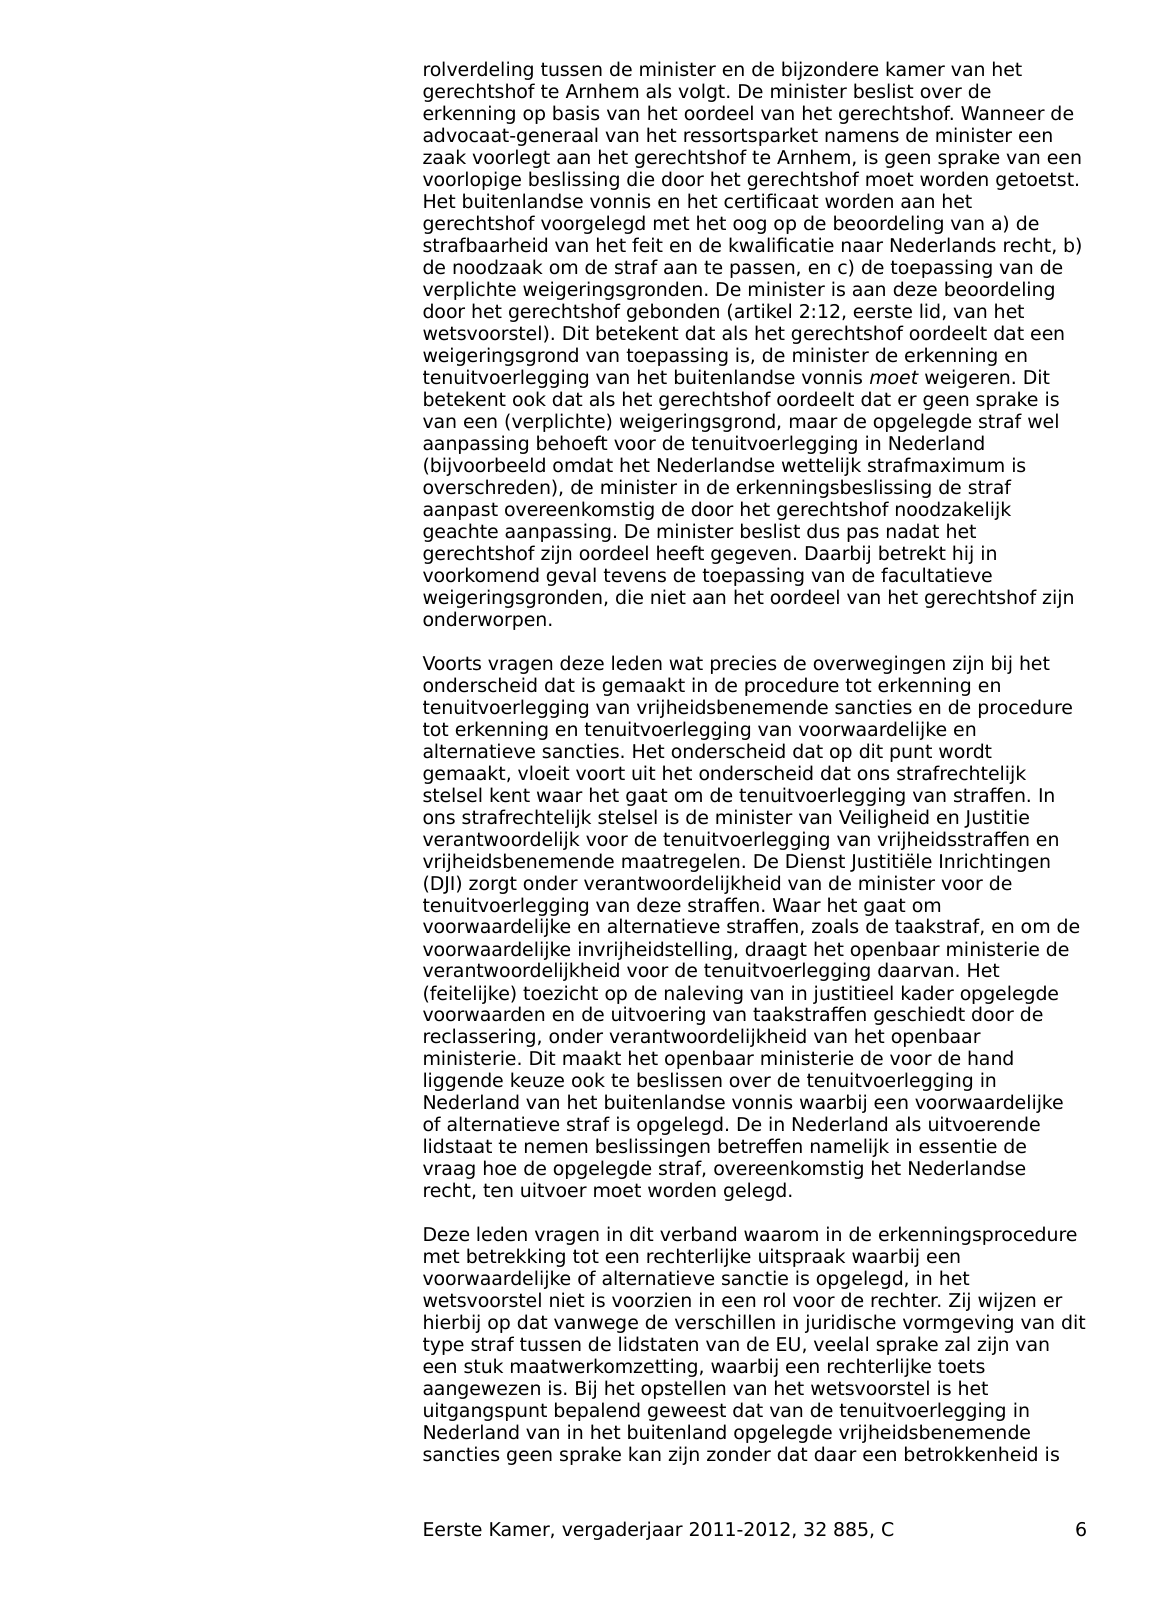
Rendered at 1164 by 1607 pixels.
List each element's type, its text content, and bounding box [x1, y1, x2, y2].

text Deze leden vragen in dit verband waarom in de erkenningsprocedure met betrekking tot een rechterlijke uitspraak waarbij een voorwaardelijke of alternatieve sanctie is opgelegd, in het wetsvoorstel niet is voorzien in een rol voor de rechter. Zij wijzen er hierbij op dat vanwege de verschillen in juridische vormgeving van dit type straf tussen de lidstaten van de EU, veelal sprake zal zijn van een stuk maatwerkomzetting, waarbij een rechterlijke toets aangewezen is. Bij het opstellen van het wetsvoorstel is het uitgangspunt bepalend geweest dat van de tenuitvoerlegging in Nederland van in het buitenland opgelegde vrijheidsbenemende sancties geen sprake kan zijn zonder dat daar een betrokkenheid is [422, 1224, 1087, 1466]
text Voorts vragen deze leden wat precies de overwegingen zijn bij het onderscheid dat is gemaakt in de procedure tot erkenning en tenuitvoerlegging van vrijheidsbenemende sancties en de procedure tot erkenning en tenuitvoerlegging van voorwaardelijke en alternatieve sancties. Het onderscheid dat op dit punt wordt gemaakt, vloeit voort uit het onderscheid dat ons strafrechtelijk stelsel kent waar het gaat om de tenuitvoerlegging van straffen. In ons strafrechtelijk stelsel is de minister van Veiligheid en Justitie verantwoordelijk voor de tenuitvoerlegging van vrijheidsstraffen en vrijheidsbenemende maatregelen. De Dienst Justitiële Inrichtingen (DJI) zorgt onder verantwoordelijkheid van de minister voor de tenuitvoerlegging van deze straffen. Waar het gaat om voorwaardelijke en alternatieve straffen, zoals de taakstraf, en om de voorwaardelijke invrijheidstelling, draagt het openbaar ministerie de verantwoordelijkheid voor de tenuitvoerlegging daarvan. Het (feitelijke) toezicht op de naleving van in justitieel kader opgelegde voorwaarden en de uitvoering van taakstraffen geschiedt door de reclassering, onder verantwoordelijkheid van het openbaar ministerie. Dit maakt het openbaar ministerie de voor de hand liggende keuze ook te beslissen over de tenuitvoerlegging in Nederland van het buitenlandse vonnis waarbij een voorwaardelijke of alternatieve straf is opgelegd. De in Nederland als uitvoerende lidstaat te nemen beslissingen betreffen namelijk in essentie de vraag hoe de opgelegde straf, overeenkomstig het Nederlandse recht, ten uitvoer moet worden gelegd. [422, 653, 1087, 1202]
text rolverdeling tussen de minister en de bijzondere kamer van het gerechtshof te Arnhem als volgt. De minister beslist over de erkenning op basis van het oordeel van het gerechtshof. Wanneer de advocaat-generaal van het ressortsparket namens de minister een zaak voorlegt aan het gerechtshof te Arnhem, is geen sprake van een voorlopige beslissing die door het gerechtshof moet worden getoetst. Het buitenlandse vonnis en het certificaat worden aan het gerechtshof voorgelegd met het oog op de beoordeling van a) de strafbaarheid van het feit en de kwalificatie naar Nederlands recht, b) de noodzaak om de straf aan te passen, en c) de toepassing van de verplichte weigeringsgronden. De minister is aan deze beoordeling door het gerechtshof gebonden (artikel 2:12, eerste lid, van het wetsvoorstel). Dit betekent dat als het gerechtshof oordeelt dat een weigeringsgrond van toepassing is, de minister de erkenning en tenuitvoerlegging van het buitenlandse vonnis moet weigeren. Dit betekent ook dat als het gerechtshof oordeelt dat er geen sprake is van een (verplichte) weigeringsgrond, maar de opgelegde straf wel aanpassing behoeft voor de tenuitvoerlegging in Nederland (bijvoorbeeld omdat het Nederlandse wettelijk strafmaximum is overschreden), de minister in de erkenningsbeslissing de straf aanpast overeenkomstig de door het gerechtshof noodzakelijk geachte aanpassing. De minister beslist dus pas nadat het gerechtshof zijn oordeel heeft gegeven. Daarbij betrekt hij in voorkomend geval tevens de toepassing van de facultatieve weigeringsgronden, die niet aan het oordeel van het gerechtshof zijn onderworpen. [422, 59, 1087, 631]
